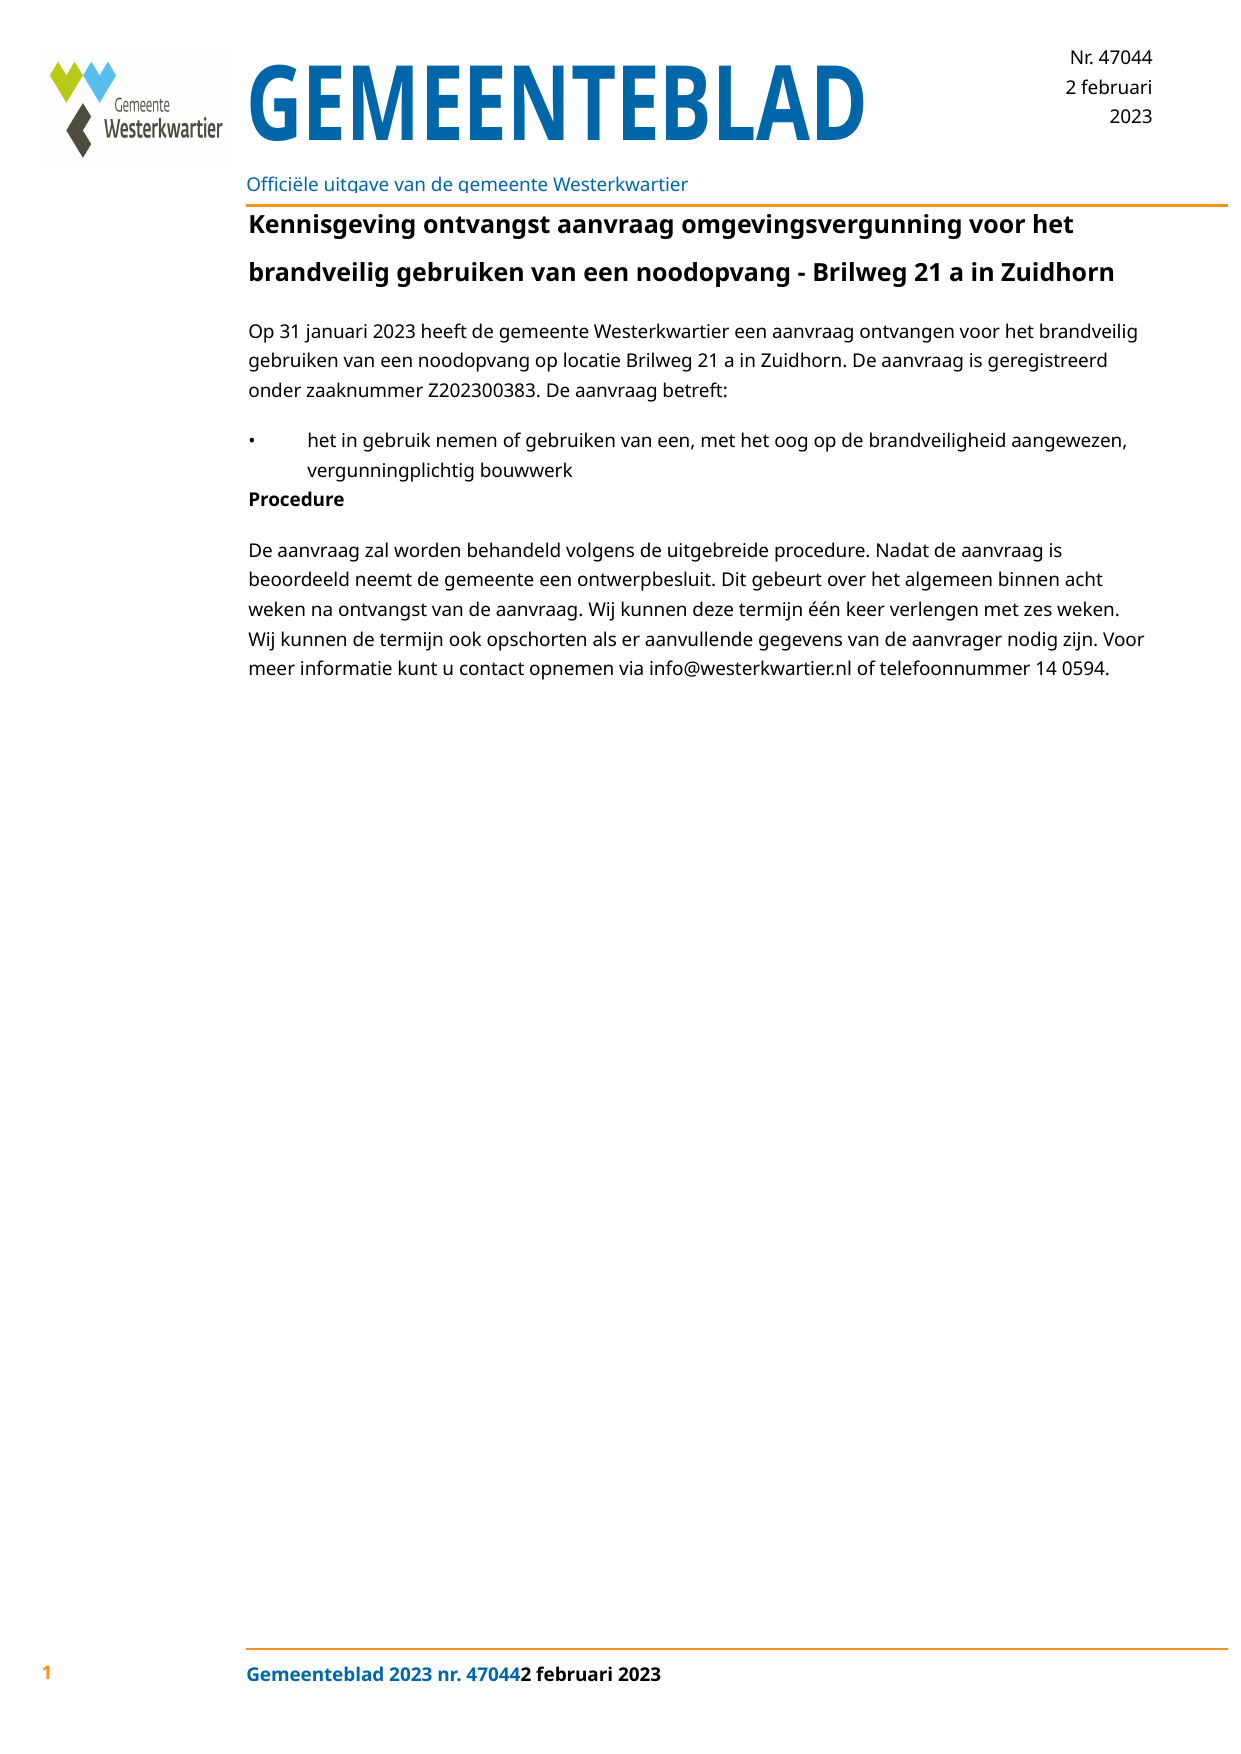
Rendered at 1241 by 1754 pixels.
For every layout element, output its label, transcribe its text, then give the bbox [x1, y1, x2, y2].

list het in gebruik nemen of gebruiken van een, met het oog op de brandveiligheid aangewezen, vergunningplichtig bouwwerk [248, 427, 1152, 483]
text Kennisgeving ontvangst aanvraag omgevingsvergunning voor het brandveilig gebruiken van een noodopvang - Brilweg 21 a in Zuidhorn [248, 207, 1152, 288]
text Op 31 januari 2023 heeft de gemeente Westerkwartier een aanvraag ontvangen voor het brandveilig gebruiken van een noodopvang op locatie Brilweg 21 a in Zuidhorn. De aanvraag is geregistreerd onder zaaknummer Z202300383. De aanvraag betreft: [248, 318, 1152, 403]
text De aanvraag zal worden behandeld volgens de uitgebreide procedure. Nadat de aanvraag is beoordeeld neemt de gemeente een ontwerpbesluit. Dit gebeurt over het algemeen binnen acht weken na ontvangst van de aanvraag. Wij kunnen deze termijn één keer verlengen met zes weken. Wij kunnen de termijn ook opschorten als er aanvullende gegevens van de aanvrager nodig zijn. Voor meer informatie kunt u contact opnemen via info@westerkwartier.nl of telefoonnummer 14 0594. [248, 537, 1152, 681]
text Procedure [248, 487, 1152, 512]
picture [41, 47, 231, 172]
